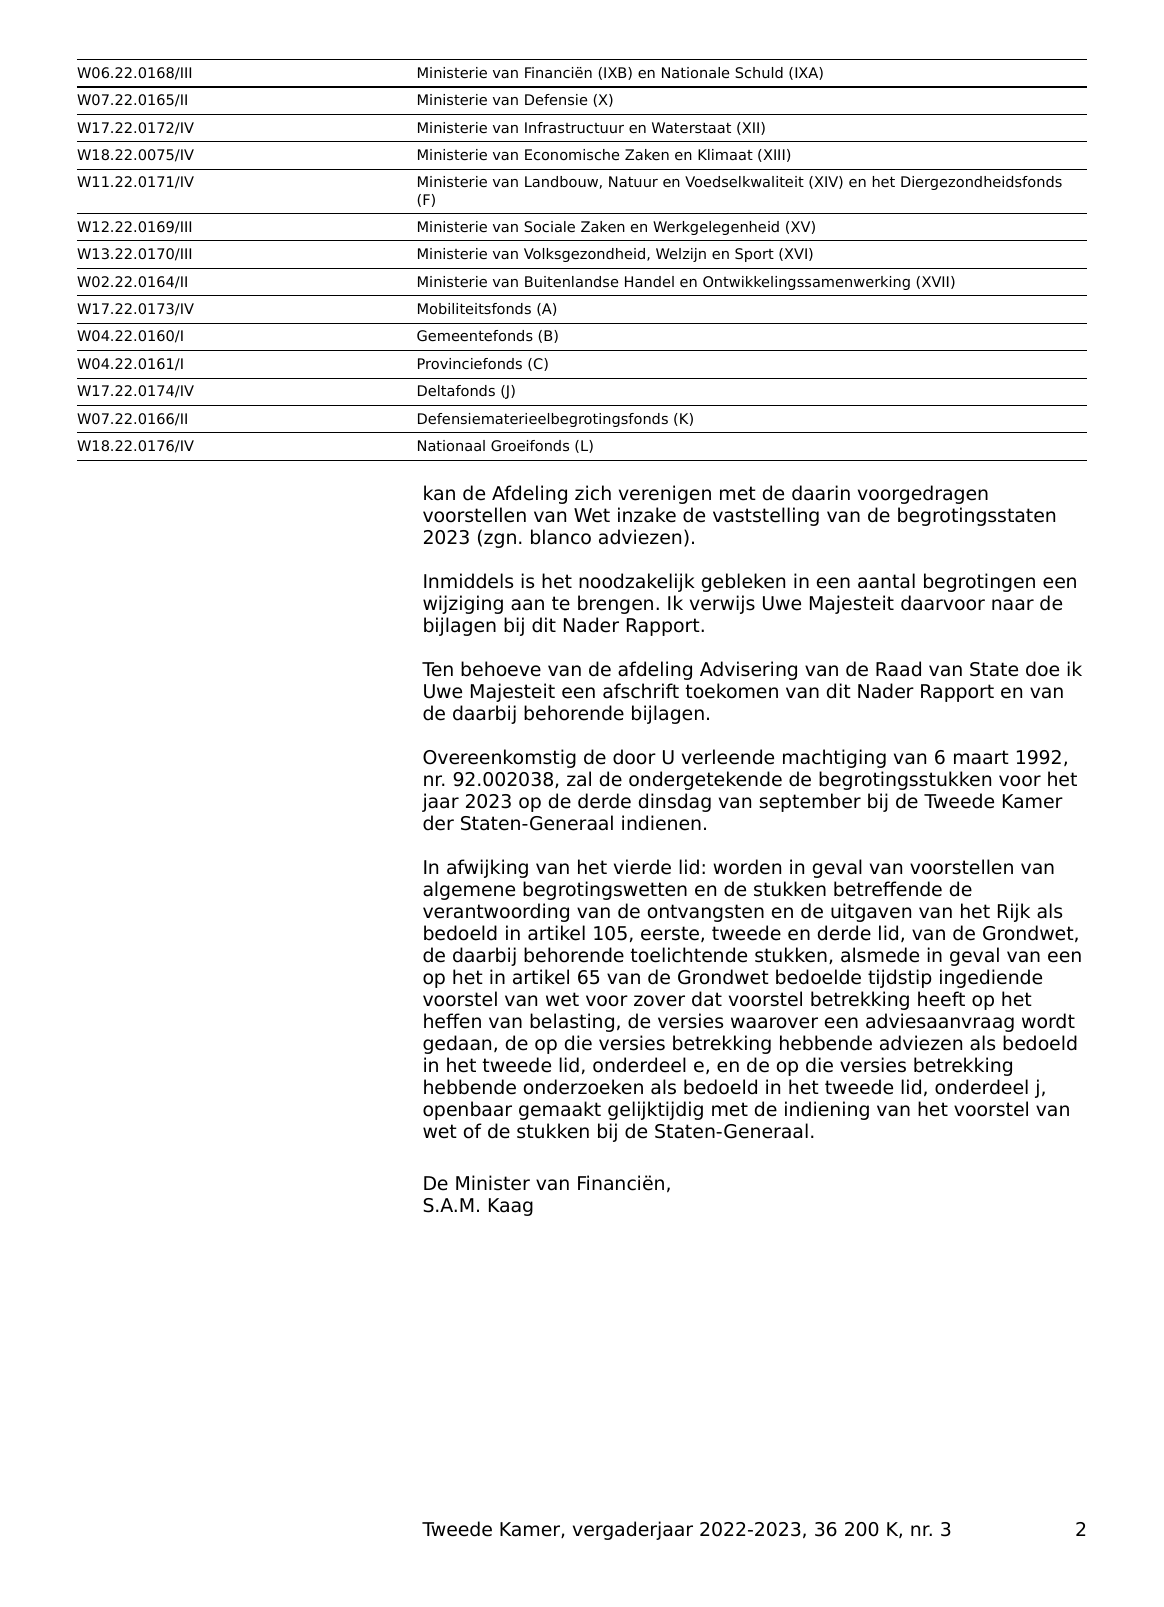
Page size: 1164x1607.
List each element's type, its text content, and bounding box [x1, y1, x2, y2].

table_cell Nationaal Groeifonds (L) [410, 433, 1087, 459]
table_cell W02.22.0164/II [77, 269, 410, 295]
table_cell W07.22.0165/II [77, 88, 410, 114]
text De Minister van Financiën, S.A.M. Kaag [422, 1173, 1087, 1217]
table_cell Mobiliteitsfonds (A) [410, 296, 1087, 323]
table_cell W11.22.0171/IV [77, 170, 410, 213]
table_cell W17.22.0174/IV [77, 379, 410, 405]
text Overeenkomstig de door U verleende machtiging van 6 maart 1992, nr. 92.002038, zal de ondergetekende de begrotingsstukken voor het jaar 2023 op de derde dinsdag van september bij de Tweede Kamer der Staten-Generaal indienen. [422, 747, 1087, 835]
table_cell W18.22.0075/IV [77, 142, 410, 169]
text Ten behoeve van de afdeling Advisering van de Raad van State doe ik Uwe Majesteit een afschrift toekomen van dit Nader Rapport en van de daarbij behorende bijlagen. [422, 659, 1087, 725]
text kan de Afdeling zich verenigen met de daarin voorgedragen voorstellen van Wet inzake de vaststelling van de begrotingsstaten 2023 (zgn. blanco adviezen). [422, 483, 1087, 549]
table_cell Ministerie van Sociale Zaken en Werkgelegenheid (XV) [410, 214, 1087, 240]
table_cell Ministerie van Landbouw, Natuur en Voedselkwaliteit (XIV) en het Diergezondheidsfonds (F) [410, 170, 1087, 213]
table_cell W06.22.0168/III [77, 60, 410, 86]
table_cell Defensiematerieelbegrotingsfonds (K) [410, 406, 1087, 432]
table_cell Deltafonds (J) [410, 379, 1087, 405]
table_cell Ministerie van Infrastructuur en Waterstaat (XII) [410, 115, 1087, 141]
table_cell Ministerie van Buitenlandse Handel en Ontwikkelingssamenwerking (XVII) [410, 269, 1087, 295]
table_cell W13.22.0170/III [77, 241, 410, 268]
table_cell Gemeentefonds (B) [410, 324, 1087, 350]
table_cell Ministerie van Defensie (X) [410, 88, 1087, 114]
text Inmiddels is het noodzakelijk gebleken in een aantal begrotingen een wijziging aan te brengen. Ik verwijs Uwe Majesteit daarvoor naar de bijlagen bij dit Nader Rapport. [422, 571, 1087, 637]
table_cell W04.22.0161/I [77, 351, 410, 377]
table_cell W04.22.0160/I [77, 324, 410, 350]
table_cell W18.22.0176/IV [77, 433, 410, 459]
table_cell W17.22.0172/IV [77, 115, 410, 141]
table_cell W07.22.0166/II [77, 406, 410, 432]
table_cell Provinciefonds (C) [410, 351, 1087, 377]
table_cell Ministerie van Economische Zaken en Klimaat (XIII) [410, 142, 1087, 169]
table_cell Ministerie van Financiën (IXB) en Nationale Schuld (IXA) [410, 60, 1087, 86]
text In afwijking van het vierde lid: worden in geval van voorstellen van algemene begrotingswetten en de stukken betreffende de verantwoording van de ontvangsten en de uitgaven van het Rijk als bedoeld in artikel 105, eerste, tweede en derde lid, van de Grondwet, de daarbij behorende toelichtende stukken, alsmede in geval van een op het in artikel 65 van de Grondwet bedoelde tijdstip ingediende voorstel van wet voor zover dat voorstel betrekking heeft op het heffen van belasting, de versies waarover een adviesaanvraag wordt gedaan, de op die versies betrekking hebbende adviezen als bedoeld in het tweede lid, onderdeel e, en de op die versies betrekking hebbende onderzoeken als bedoeld in het tweede lid, onderdeel j, openbaar gemaakt gelijktijdig met de indiening van het voorstel van wet of de stukken bij de Staten-Generaal. [422, 857, 1087, 1143]
table_cell W17.22.0173/IV [77, 296, 410, 323]
table_cell Ministerie van Volksgezondheid, Welzijn en Sport (XVI) [410, 241, 1087, 268]
table_cell W12.22.0169/III [77, 214, 410, 240]
